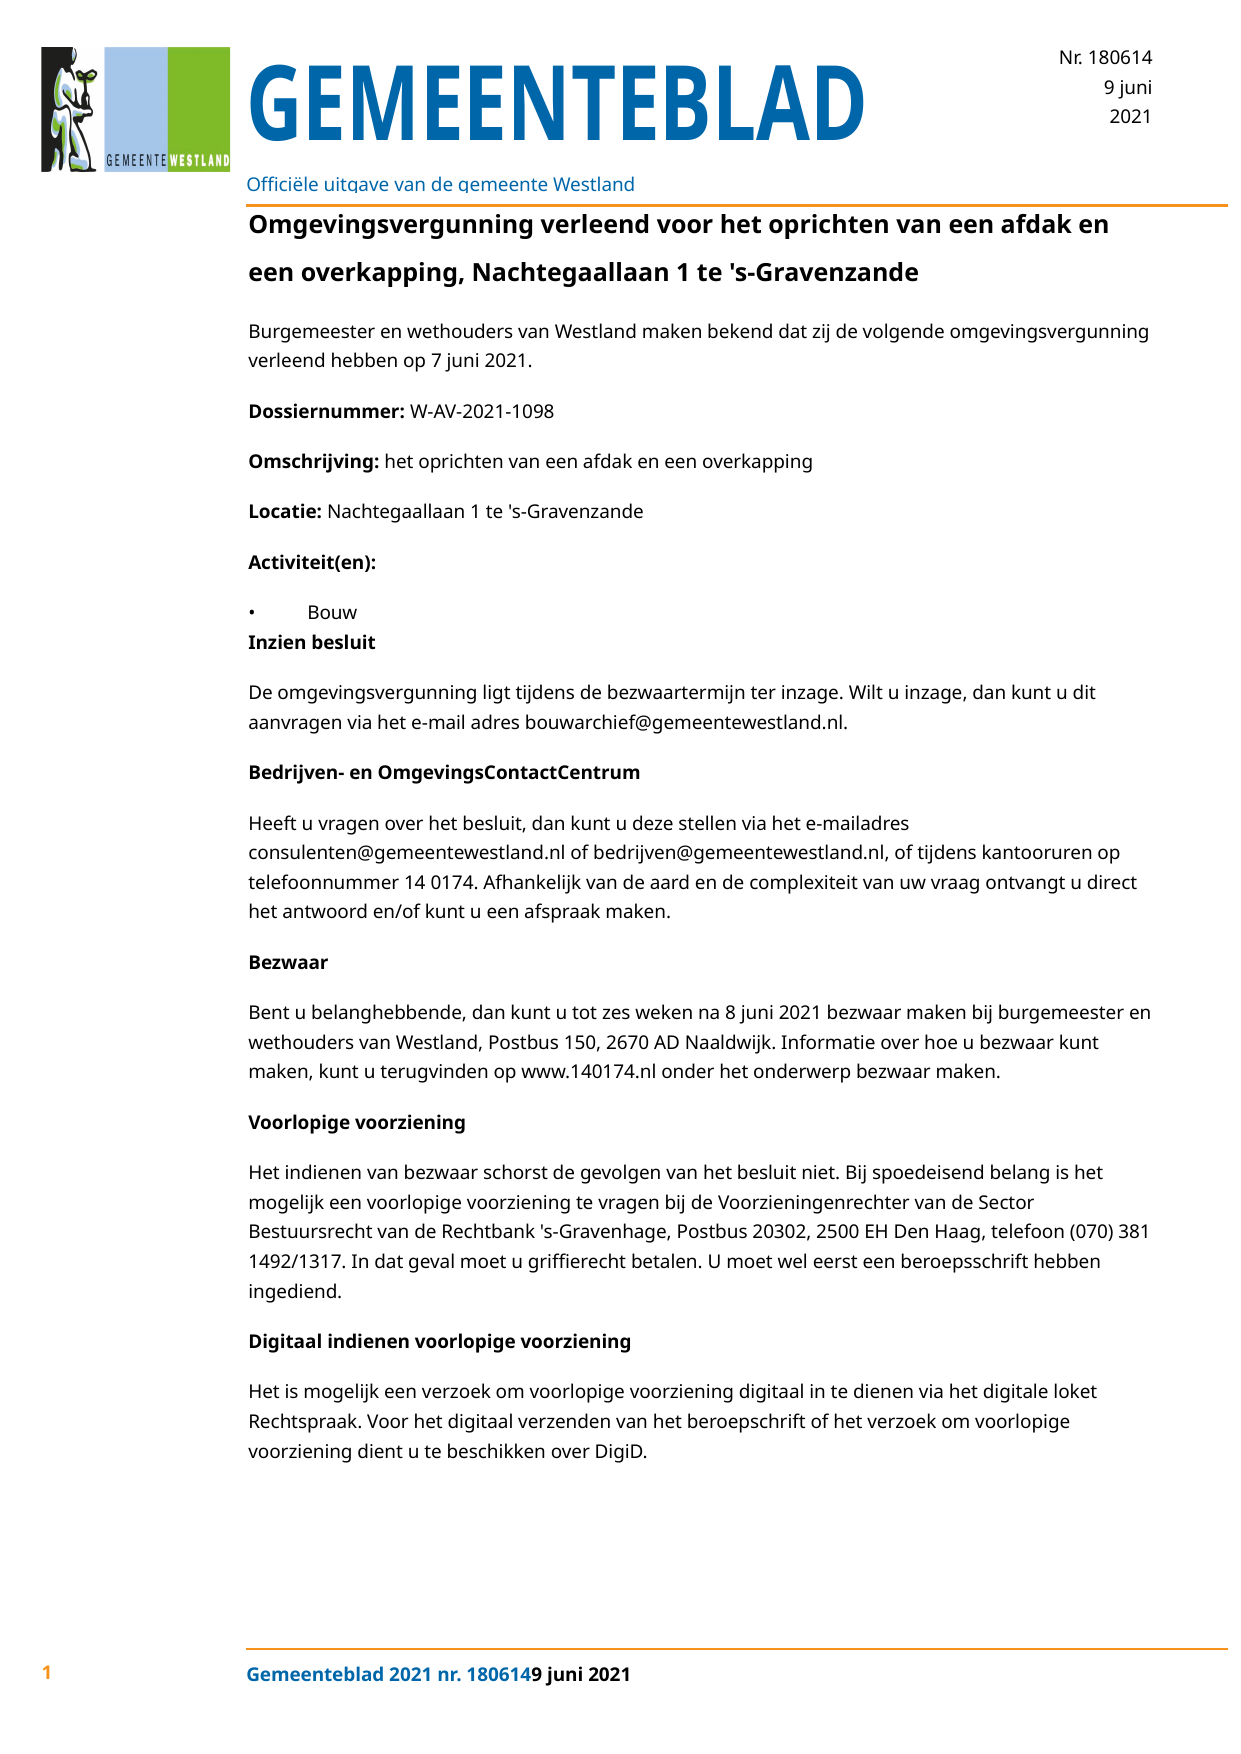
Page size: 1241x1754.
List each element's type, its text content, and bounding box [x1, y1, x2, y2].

text Inzien besluit [248, 629, 1152, 655]
text Het is mogelijk een verzoek om voorlopige voorziening digitaal in te dienen via het digitale loket Rechtspraak. Voor het digitaal verzenden van het beroepschrift of het verzoek om voorlopige voorziening dient u te beschikken over DigiD. [248, 1379, 1152, 1464]
text Heeft u vragen over het besluit, dan kunt u deze stellen via het e-mailadres consulenten@gemeentewestland.nl of bedrijven@gemeentewestland.nl, of tijdens kantooruren op telefoonnummer 14 0174. Afhankelijk van de aard en de complexiteit van uw vraag ontvangt u direct het antwoord en/of kunt u een afspraak maken. [248, 810, 1152, 924]
text De omgevingsvergunning ligt tijdens de bezwaartermijn ter inzage. Wilt u inzage, dan kunt u dit aanvragen via het e-mail adres bouwarchief@gemeentewestland.nl. [248, 679, 1152, 735]
text Dossiernummer: W-AV-2021-1098 [248, 398, 1152, 424]
text Burgemeester en wethouders van Westland maken bekend dat zij de volgende omgevingsvergunning verleend hebben op 7 juni 2021. [248, 318, 1152, 373]
text Locatie: Nachtegaallaan 1 te 's-Gravenzande [248, 499, 1152, 524]
text Het indienen van bezwaar schorst de gevolgen van het besluit niet. Bij spoedeisend belang is het mogelijk een voorlopige voorziening te vragen bij de Voorzieningenrechter van de Sector Bestuursrecht van de Rechtbank 's-Gravenhage, Postbus 20302, 2500 EH Den Haag, telefoon (070) 381 1492/1317. In dat geval moet u griffierecht betalen. U moet wel eerst een beroepsschrift hebben ingediend. [248, 1159, 1152, 1304]
list Bouw [248, 599, 1152, 625]
text Activiteit(en): [248, 549, 1152, 575]
text Omgevingsvergunning verleend voor het oprichten van een afdak en een overkapping, Nachtegaallaan 1 te 's-Gravenzande [248, 207, 1152, 288]
text Bezwaar [248, 949, 1152, 975]
text Omschrijving: het oprichten van een afdak en een overkapping [248, 448, 1152, 474]
text Digitaal indienen voorlopige voorziening [248, 1328, 1152, 1354]
text Bent u belanghebbende, dan kunt u tot zes weken na 8 juni 2021 bezwaar maken bij burgemeester en wethouders van Westland, Postbus 150, 2670 AD Naaldwijk. Informatie over hoe u bezwaar kunt maken, kunt u terugvinden op www.140174.nl onder het onderwerp bezwaar maken. [248, 999, 1152, 1084]
picture [41, 47, 231, 172]
text Voorlopige voorziening [248, 1109, 1152, 1135]
text Bedrijven- en OmgevingsContactCentrum [248, 759, 1152, 785]
